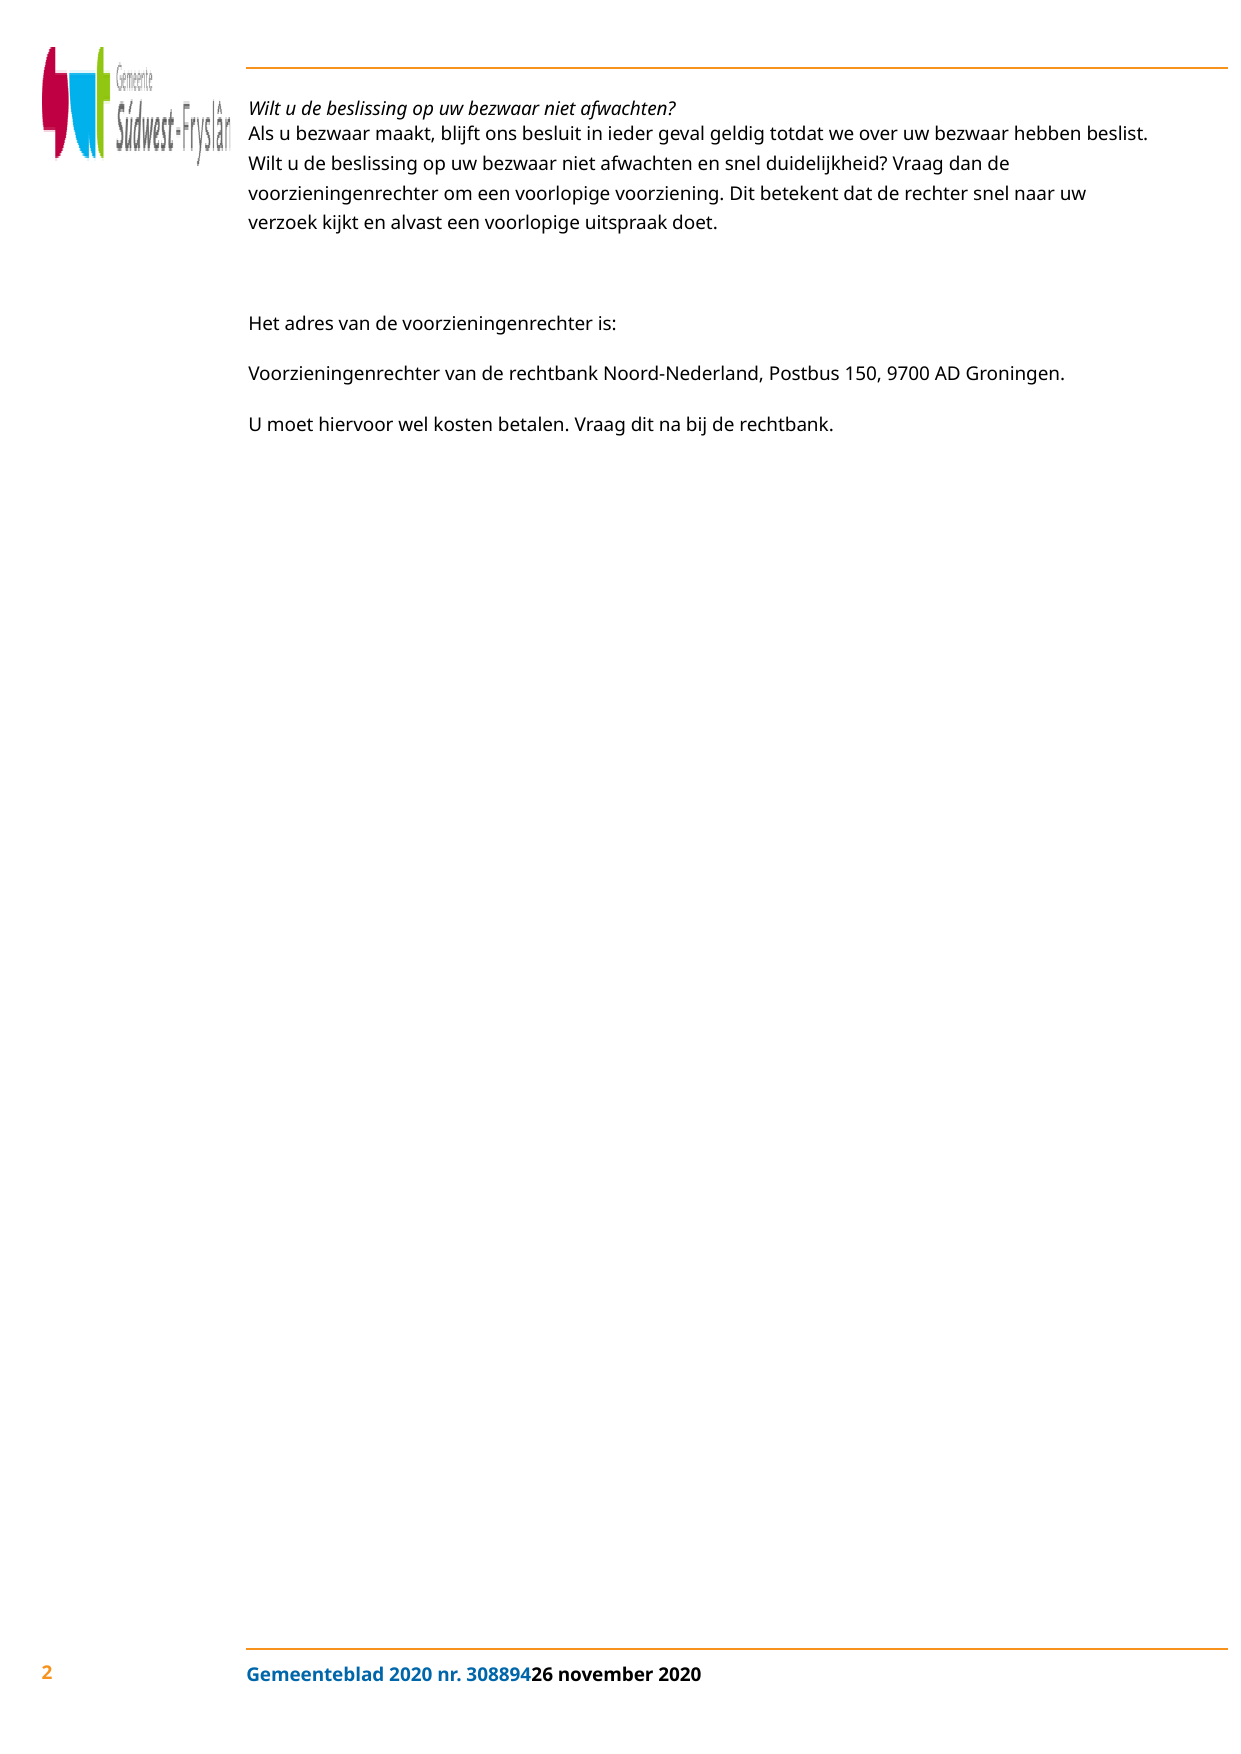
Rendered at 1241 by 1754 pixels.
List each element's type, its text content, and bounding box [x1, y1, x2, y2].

picture [41, 47, 231, 172]
text Als u bezwaar maakt, blijft ons besluit in ieder geval geldig totdat we over uw bezwaar hebben beslist. Wilt u de beslissing op uw bezwaar niet afwachten en snel duidelijkheid? Vraag dan de voorzieningenrechter om een voorlopige voorziening. Dit betekent dat de rechter snel naar uw verzoek kijkt en alvast een voorlopige uitspraak doet. [248, 121, 1152, 235]
text Wilt u de beslissing op uw bezwaar niet afwachten? [248, 95, 1152, 121]
text Het adres van de voorzieningenrechter is: [248, 310, 1152, 336]
text Voorzieningenrechter van de rechtbank Noord-Nederland, Postbus 150, 9700 AD Groningen. [248, 361, 1152, 386]
text U moet hiervoor wel kosten betalen. Vraag dit na bij de rechtbank. [248, 411, 1152, 437]
